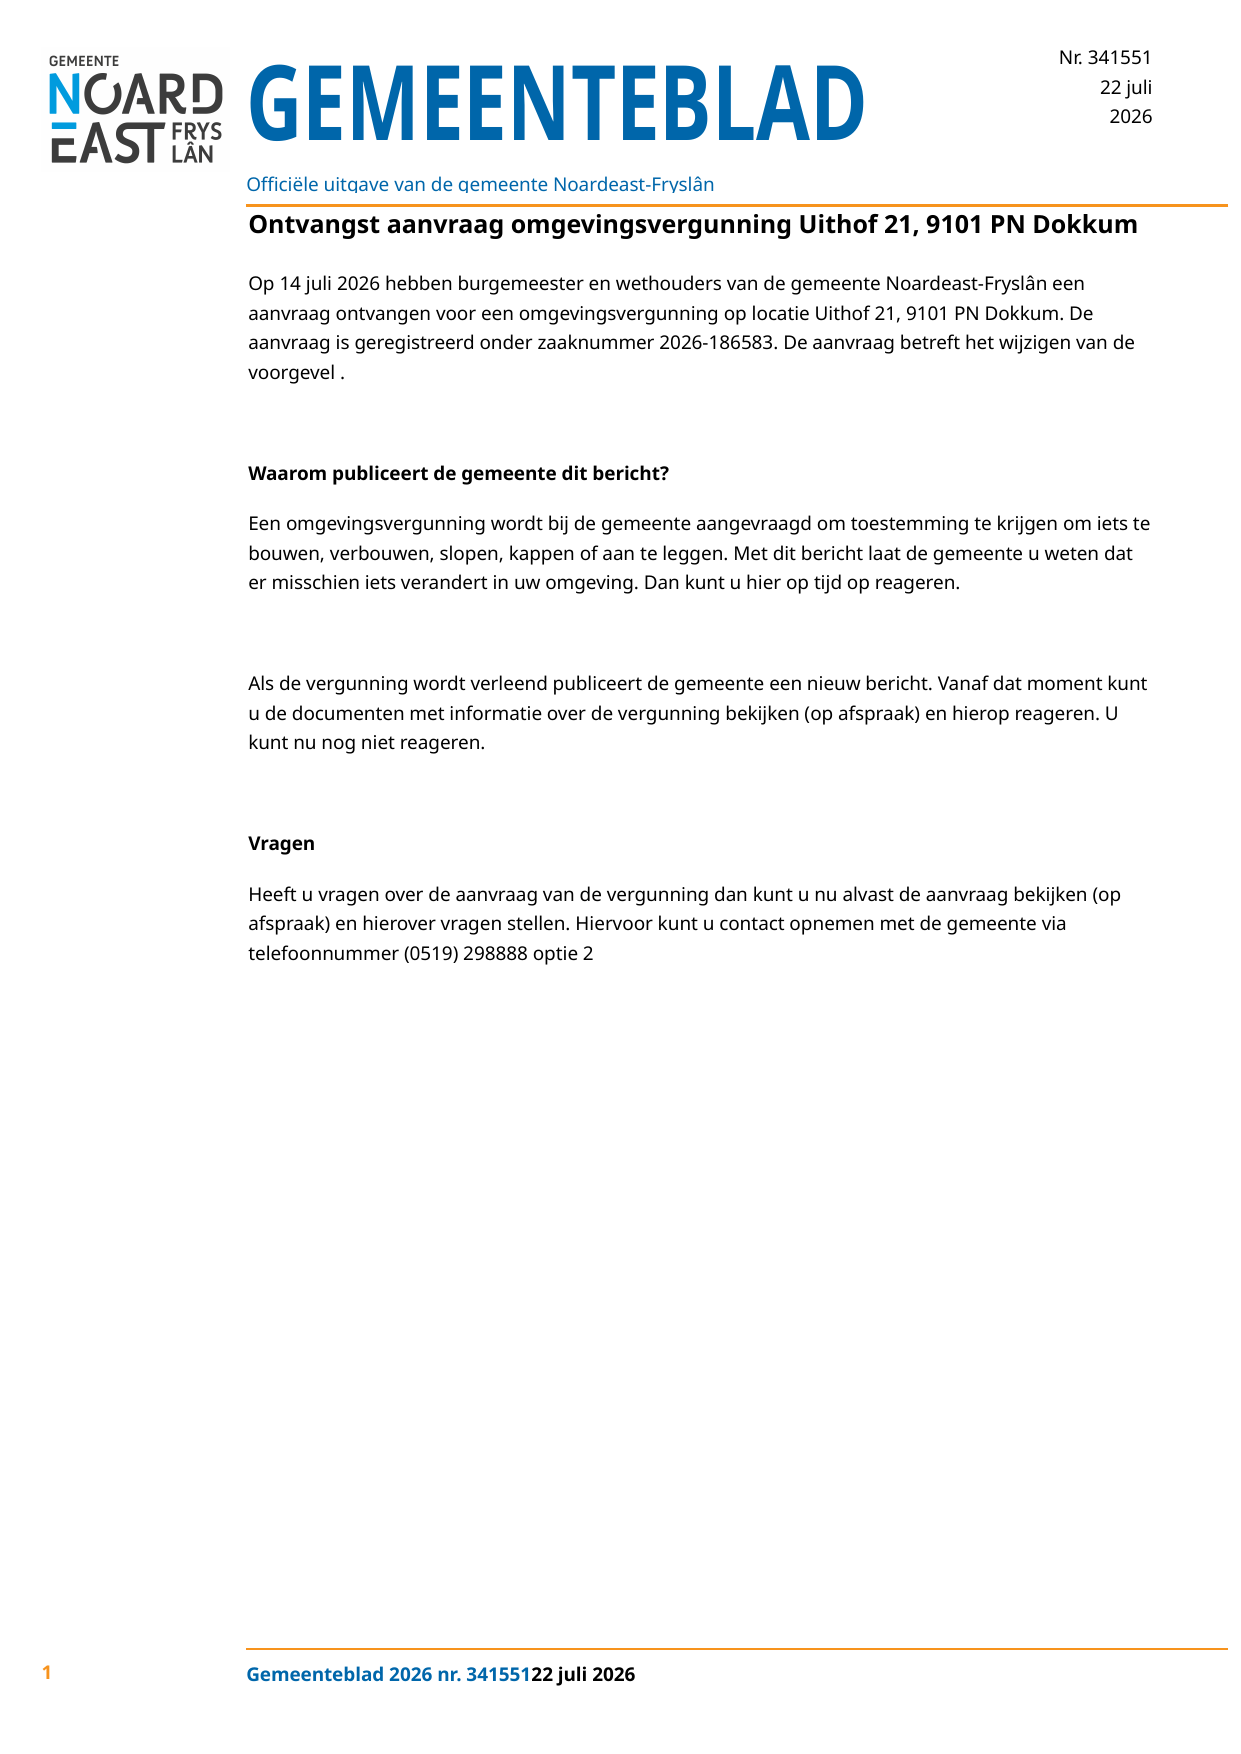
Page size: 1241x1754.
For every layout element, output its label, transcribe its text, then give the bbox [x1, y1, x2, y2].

picture [41, 47, 231, 172]
text Heeft u vragen over de aanvraag van de vergunning dan kunt u nu alvast de aanvraag bekijken (op afspraak) en hierover vragen stellen. Hiervoor kunt u contact opnemen met de gemeente via telefoonnummer (0519) 298888 optie 2 [248, 881, 1152, 966]
text Op 14 juli 2026 hebben burgemeester en wethouders van de gemeente Noardeast-Fryslân een aanvraag ontvangen voor een omgevingsvergunning op locatie Uithof 21, 9101 PN Dokkum. De aanvraag is geregistreerd onder zaaknummer 2026-186583. De aanvraag betreft het wijzigen van de voorgevel . [248, 270, 1152, 385]
text Als de vergunning wordt verleend publiceert de gemeente een nieuw bericht. Vanaf dat moment kunt u de documenten met informatie over de vergunning bekijken (op afspraak) en hierop reageren. U kunt nu nog niet reageren. [248, 670, 1152, 755]
text Ontvangst aanvraag omgevingsvergunning Uithof 21, 9101 PN Dokkum [248, 207, 1152, 241]
text Waarom publiceert de gemeente dit bericht? [248, 460, 1152, 486]
text Een omgevingsvergunning wordt bij de gemeente aangevraagd om toestemming te krijgen om iets te bouwen, verbouwen, slopen, kappen of aan te leggen. Met dit bericht laat de gemeente u weten dat er misschien iets verandert in uw omgeving. Dan kunt u hier op tijd op reageren. [248, 510, 1152, 595]
text Vragen [248, 830, 1152, 856]
